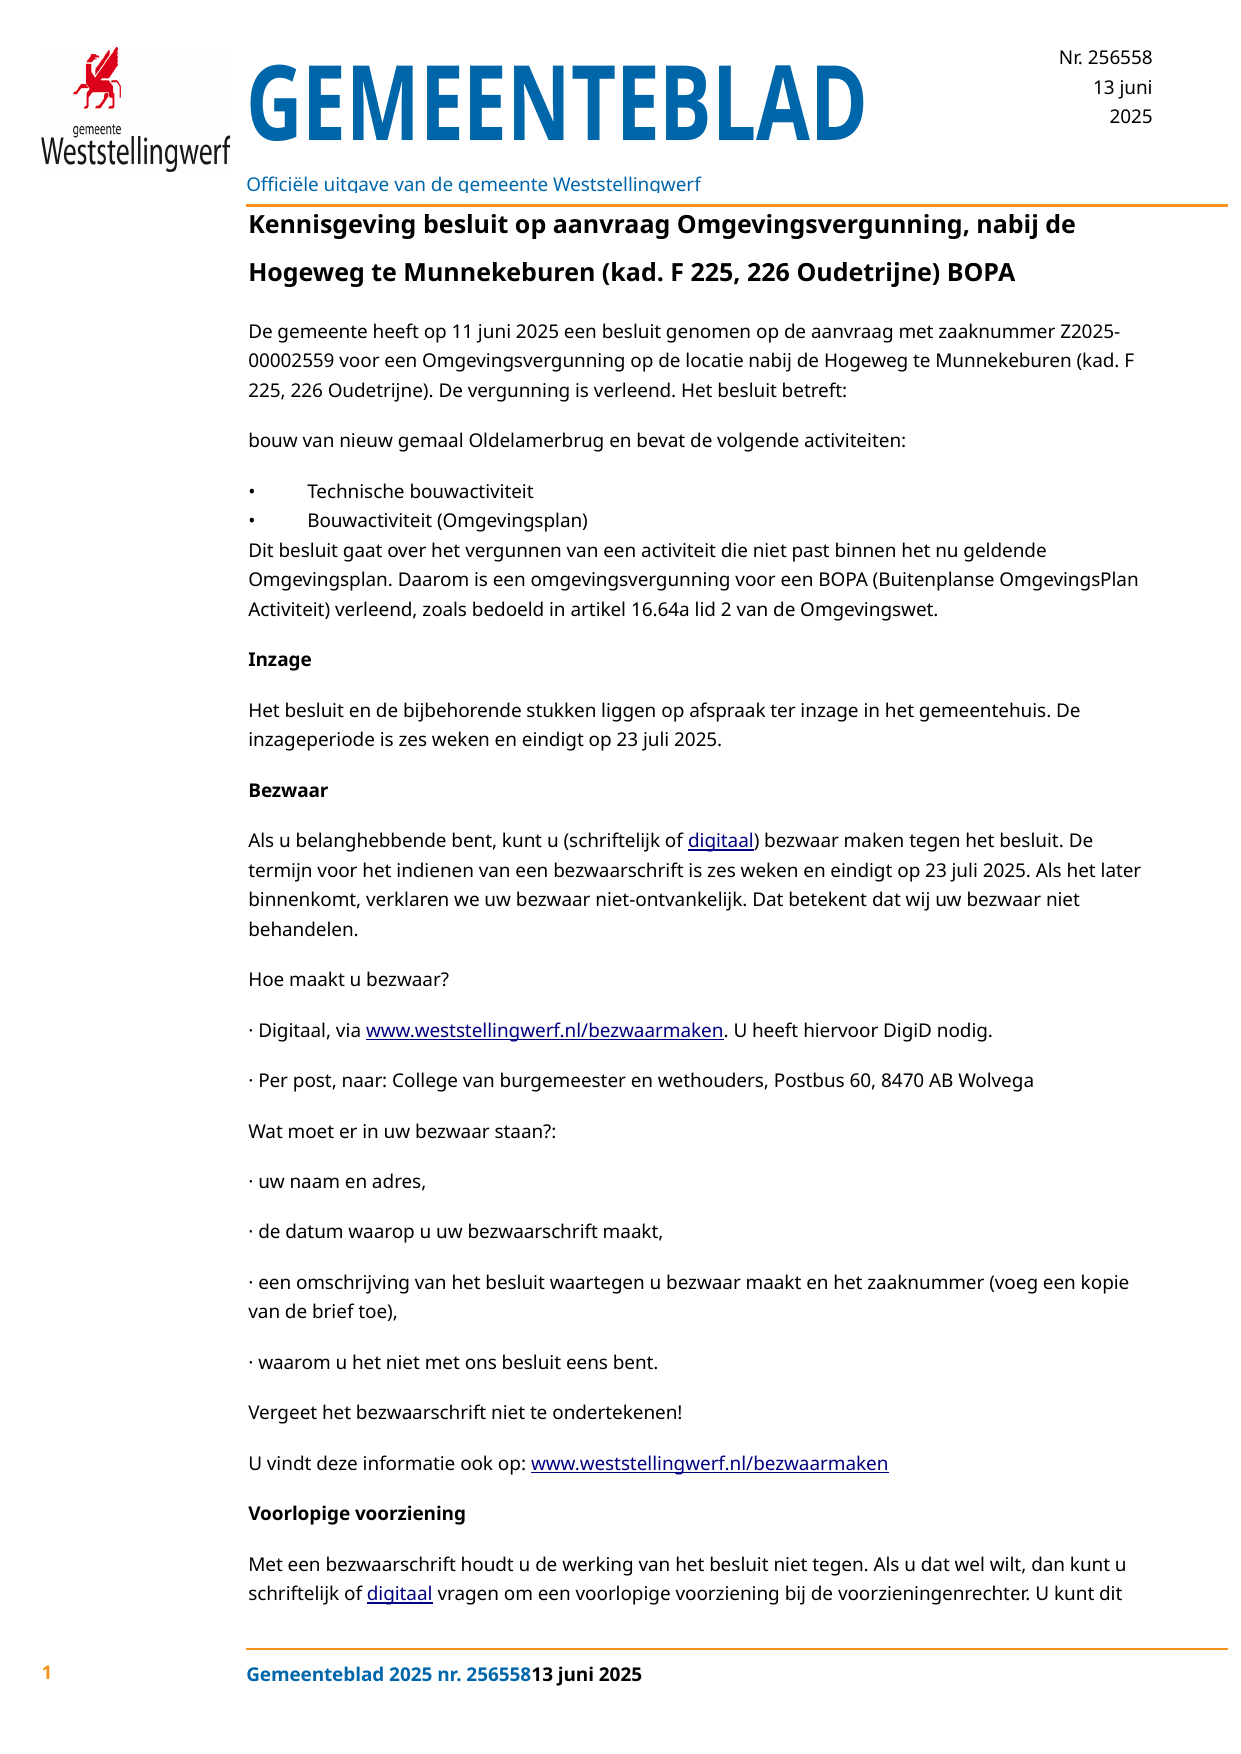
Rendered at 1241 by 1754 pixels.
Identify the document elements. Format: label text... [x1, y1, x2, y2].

text Het besluit en de bijbehorende stukken liggen op afspraak ter inzage in het gemeentehuis. De inzageperiode is zes weken en eindigt op 23 juli 2025. [248, 697, 1152, 752]
text · Per post, naar: College van burgemeester en wethouders, Postbus 60, 8470 AB Wolvega [248, 1067, 1152, 1093]
text Met een bezwaarschrift houdt u de werking van het besluit niet tegen. Als u dat wel wilt, dan kunt u schriftelijk of digitaal vragen om een voorlopige voorziening bij de voorzieningenrechter. U kunt dit [248, 1551, 1152, 1606]
text U vindt deze informatie ook op: www.weststellingwerf.nl/bezwaarmaken [248, 1450, 1152, 1476]
text Kennisgeving besluit op aanvraag Omgevingsvergunning, nabij de Hogeweg te Munnekeburen (kad. F 225, 226 Oudetrijne) BOPA [248, 207, 1152, 288]
text Inzage [248, 647, 1152, 672]
text · de datum waarop u uw bezwaarschrift maakt, [248, 1219, 1152, 1244]
text Vergeet het bezwaarschrift niet te ondertekenen! [248, 1399, 1152, 1425]
text Als u belanghebbende bent, kunt u (schriftelijk of digitaal) bezwaar maken tegen het besluit. De termijn voor het indienen van een bezwaarschrift is zes weken en eindigt op 23 juli 2025. Als het later binnenkomt, verklaren we uw bezwaar niet-ontvankelijk. Dat betekent dat wij uw bezwaar niet behandelen. [248, 827, 1152, 942]
text Dit besluit gaat over het vergunnen van een activiteit die niet past binnen het nu geldende Omgevingsplan. Daarom is een omgevingsvergunning voor een BOPA (Buitenplanse OmgevingsPlan Activiteit) verleend, zoals bedoeld in artikel 16.64a lid 2 van de Omgevingswet. [248, 537, 1152, 622]
text · Digitaal, via www.weststellingwerf.nl/bezwaarmaken. U heeft hiervoor DigiD nodig. [248, 1017, 1152, 1043]
text · uw naam en adres, [248, 1168, 1152, 1194]
text Hoe maakt u bezwaar? [248, 967, 1152, 992]
text · waarom u het niet met ons besluit eens bent. [248, 1349, 1152, 1375]
text · een omschrijving van het besluit waartegen u bezwaar maakt en het zaaknummer (voeg een kopie van de brief toe), [248, 1269, 1152, 1324]
text Wat moet er in uw bezwaar staan?: [248, 1118, 1152, 1144]
picture [41, 47, 231, 172]
text Voorlopige voorziening [248, 1500, 1152, 1526]
list Bouwactiviteit (Omgevingsplan) [248, 507, 1152, 533]
text bouw van nieuw gemaal Oldelamerbrug en bevat de volgende activiteiten: [248, 427, 1152, 453]
text Bezwaar [248, 777, 1152, 803]
list Technische bouwactiviteit [248, 478, 1152, 504]
text De gemeente heeft op 11 juni 2025 een besluit genomen op de aanvraag met zaaknummer Z2025-00002559 voor een Omgevingsvergunning op de locatie nabij de Hogeweg te Munnekeburen (kad. F 225, 226 Oudetrijne). De vergunning is verleend. Het besluit betreft: [248, 318, 1152, 403]
